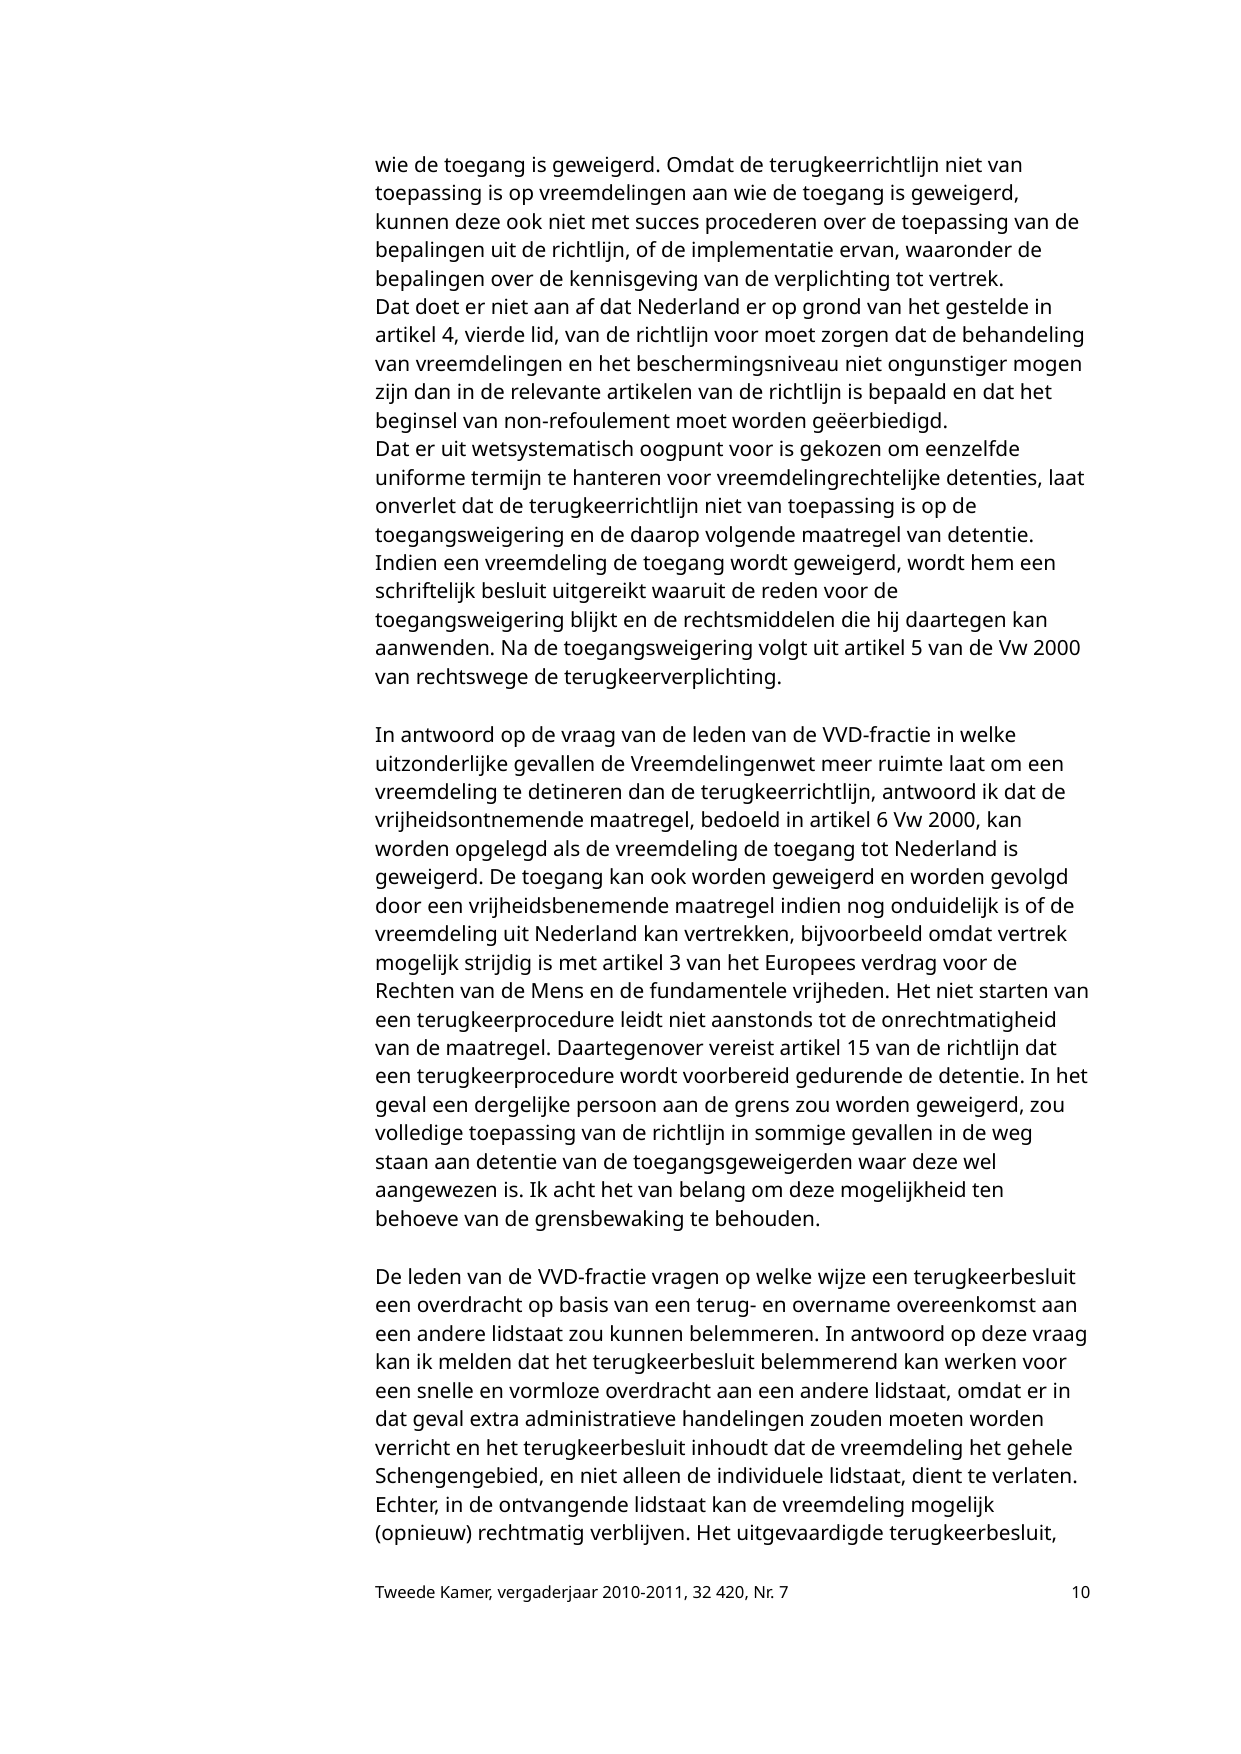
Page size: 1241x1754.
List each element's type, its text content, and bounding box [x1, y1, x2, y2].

text Dat doet er niet aan af dat Nederland er op grond van het gestelde in artikel 4, vierde lid, van de richtlijn voor moet zorgen dat de behandeling van vreemdelingen en het beschermingsniveau niet ongunstiger mogen zijn dan in de relevante artikelen van de richtlijn is bepaald en dat het beginsel van non-refoulement moet worden geëerbiedigd. [375, 292, 1090, 434]
text De leden van de VVD-fractie vragen op welke wijze een terugkeerbesluit een overdracht op basis van een terug- en overname overeenkomst aan een andere lidstaat zou kunnen belemmeren. In antwoord op deze vraag kan ik melden dat het terugkeerbesluit belemmerend kan werken voor een snelle en vormloze overdracht aan een andere lidstaat, omdat er in dat geval extra administratieve handelingen zouden moeten worden verricht en het terugkeerbesluit inhoudt dat de vreemdeling het gehele Schengengebied, en niet alleen de individuele lidstaat, dient te verlaten. Echter, in de ontvangende lidstaat kan de vreemdeling mogelijk (opnieuw) rechtmatig verblijven. Het uitgevaardigde terugkeerbesluit, [375, 1262, 1090, 1547]
text Dat er uit wetsystematisch oogpunt voor is gekozen om eenzelfde uniforme termijn te hanteren voor vreemdelingrechtelijke detenties, laat onverlet dat de terugkeerrichtlijn niet van toepassing is op de toegangsweigering en de daarop volgende maatregel van detentie. Indien een vreemdeling de toegang wordt geweigerd, wordt hem een schriftelijk besluit uitgereikt waaruit de reden voor de toegangsweigering blijkt en de rechtsmiddelen die hij daartegen kan aanwenden. Na de toegangsweigering volgt uit artikel 5 van de Vw 2000 van rechtswege de terugkeerverplichting. [375, 434, 1090, 690]
text wie de toegang is geweigerd. Omdat de terugkeerrichtlijn niet van toepassing is op vreemdelingen aan wie de toegang is geweigerd, kunnen deze ook niet met succes procederen over de toepassing van de bepalingen uit de richtlijn, of de implementatie ervan, waaronder de bepalingen over de kennisgeving van de verplichting tot vertrek. [375, 150, 1090, 292]
text In antwoord op de vraag van de leden van de VVD-fractie in welke uitzonderlijke gevallen de Vreemdelingenwet meer ruimte laat om een vreemdeling te detineren dan de terugkeerrichtlijn, antwoord ik dat de vrijheidsontnemende maatregel, bedoeld in artikel 6 Vw 2000, kan worden opgelegd als de vreemdeling de toegang tot Nederland is geweigerd. De toegang kan ook worden geweigerd en worden gevolgd door een vrijheidsbenemende maatregel indien nog onduidelijk is of de vreemdeling uit Nederland kan vertrekken, bijvoorbeeld omdat vertrek mogelijk strijdig is met artikel 3 van het Europees verdrag voor de Rechten van de Mens en de fundamentele vrijheden. Het niet starten van een terugkeerprocedure leidt niet aanstonds tot de onrechtmatigheid van de maatregel. Daartegenover vereist artikel 15 van de richtlijn dat een terugkeerprocedure wordt voorbereid gedurende de detentie. In het geval een dergelijke persoon aan de grens zou worden geweigerd, zou volledige toepassing van de richtlijn in sommige gevallen in de weg staan aan detentie van de toegangsgeweigerden waar deze wel aangewezen is. Ik acht het van belang om deze mogelijkheid ten behoeve van de grensbewaking te behouden. [375, 720, 1090, 1232]
